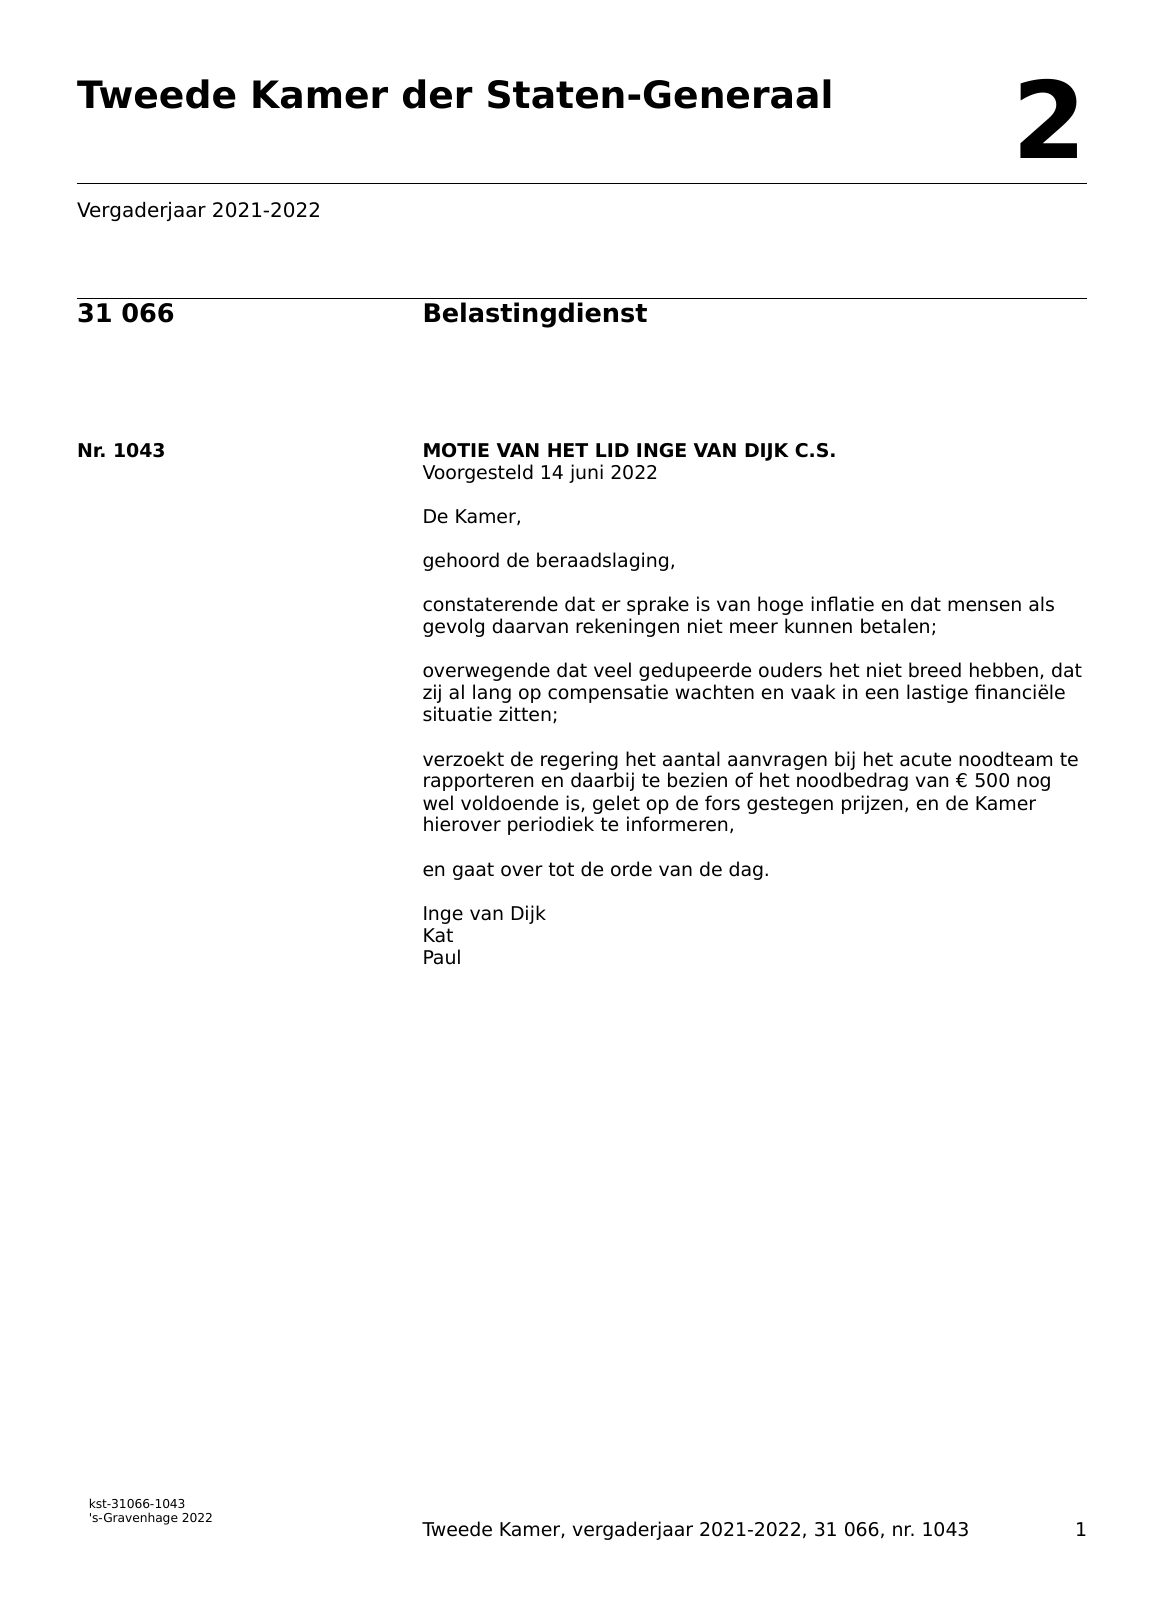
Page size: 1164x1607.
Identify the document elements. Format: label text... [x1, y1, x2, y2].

text 's-Gravenhage 2022 [88, 1511, 323, 1525]
table_header 2 [886, 59, 1087, 183]
text overwegende dat veel gedupeerde ouders het niet breed hebben, dat zij al lang op compensatie wachten en vaak in een lastige financiële situatie zitten; [422, 660, 1087, 726]
text verzoekt de regering het aantal aanvragen bij het acute noodteam te rapporteren en daarbij te bezien of het noodbedrag van € 500 nog wel voldoende is, gelet op de fors gestegen prijzen, en de Kamer hierover periodiek te informeren, [422, 748, 1087, 836]
text Voorgesteld 14 juni 2022 [422, 462, 1087, 484]
text Kat [422, 925, 1087, 947]
text kst-31066-1043 [88, 1497, 323, 1511]
table_cell Vergaderjaar 2021-2022 [77, 184, 1087, 298]
text en gaat over tot de orde van de dag. [422, 858, 1087, 881]
text De Kamer, [422, 506, 1087, 528]
text constaterende dat er sprake is van hoge inflatie en dat mensen als gevolg daarvan rekeningen niet meer kunnen betalen; [422, 594, 1087, 638]
subtitle 31 066 Belastingdienst [77, 299, 1087, 329]
table_header Tweede Kamer der Staten-Generaal [77, 59, 886, 183]
text gehoord de beraadslaging, [422, 550, 1087, 572]
text Paul [422, 947, 1087, 969]
subtitle Nr. 1043 MOTIE VAN HET LID INGE VAN DIJK C.S. [77, 440, 1087, 462]
text Inge van Dijk [422, 903, 1087, 925]
